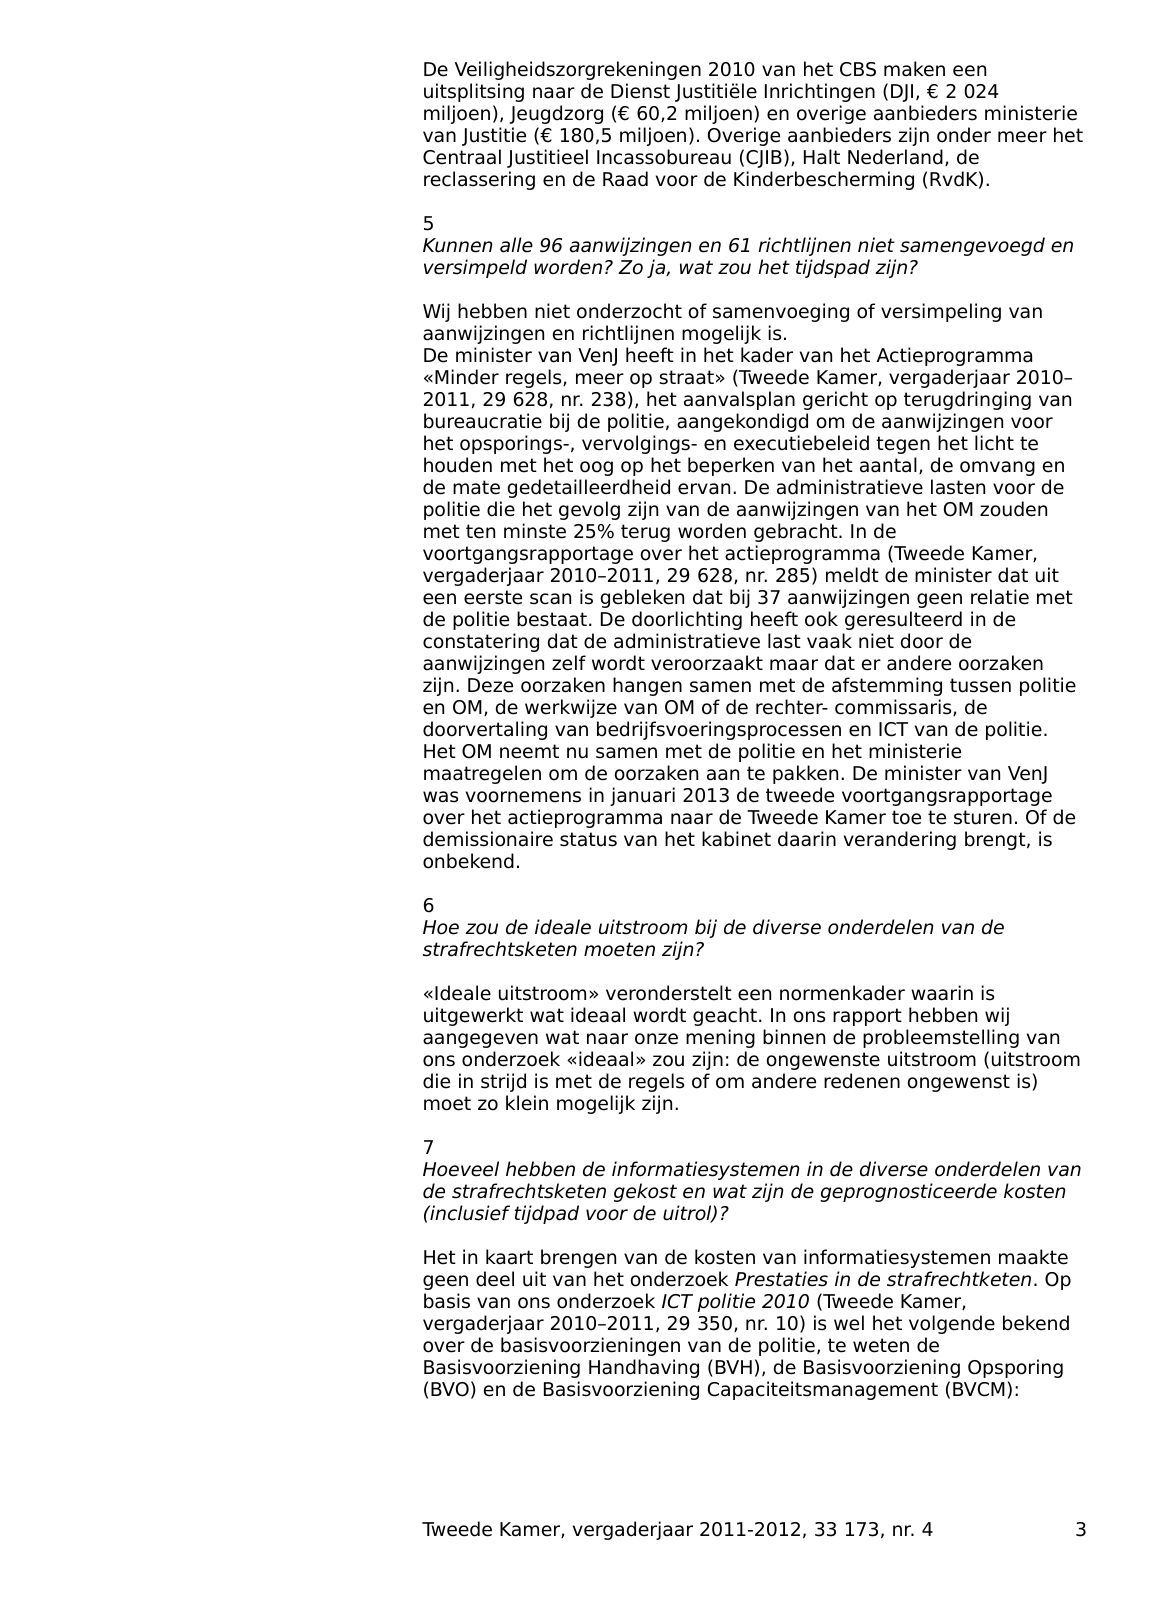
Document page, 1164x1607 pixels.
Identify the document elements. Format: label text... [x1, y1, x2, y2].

text Het in kaart brengen van de kosten van informatiesystemen maakte geen deel uit van het onderzoek Prestaties in de strafrechtketen. Op basis van ons onderzoek ICT politie 2010 (Tweede Kamer, vergaderjaar 2010–2011, 29 350, nr. 10) is wel het volgende bekend over de basisvoorzieningen van de politie, te weten de Basisvoorziening Handhaving (BVH), de Basisvoorziening Opsporing (BVO) en de Basisvoorziening Capaciteitsmanagement (BVCM): [422, 1247, 1087, 1401]
text 6 [422, 895, 1087, 917]
text Wij hebben niet onderzocht of samenvoeging of versimpeling van aanwijzingen en richtlijnen mogelijk is. [422, 301, 1087, 345]
text De Veiligheidszorgrekeningen 2010 van het CBS maken een uitsplitsing naar de Dienst Justitiële Inrichtingen (DJI, € 2 024 miljoen), Jeugdzorg (€ 60,2 miljoen) en overige aanbieders ministerie van Justitie (€ 180,5 miljoen). Overige aanbieders zijn onder meer het Centraal Justitieel Incassobureau (CJIB), Halt Nederland, de reclassering en de Raad voor de Kinderbescherming (RvdK). [422, 59, 1087, 191]
text 7 [422, 1137, 1087, 1159]
text De minister van VenJ heeft in het kader van het Actieprogramma «Minder regels, meer op straat» (Tweede Kamer, vergaderjaar 2010–2011, 29 628, nr. 238), het aanvalsplan gericht op terugdringing van bureaucratie bij de politie, aangekondigd om de aanwijzingen voor het opsporings-, vervolgings- en executiebeleid tegen het licht te houden met het oog op het beperken van het aantal, de omvang en de mate gedetailleerdheid ervan. De administratieve lasten voor de politie die het gevolg zijn van de aanwijzingen van het OM zouden met ten minste 25% terug worden gebracht. In de voortgangsrapportage over het actieprogramma (Tweede Kamer, vergaderjaar 2010–2011, 29 628, nr. 285) meldt de minister dat uit een eerste scan is gebleken dat bij 37 aanwijzingen geen relatie met de politie bestaat. De doorlichting heeft ook geresulteerd in de constatering dat de administratieve last vaak niet door de aanwijzingen zelf wordt veroorzaakt maar dat er andere oorzaken zijn. Deze oorzaken hangen samen met de afstemming tussen politie en OM, de werkwijze van OM of de rechter- commissaris, de doorvertaling van bedrijfsvoeringsprocessen en ICT van de politie. Het OM neemt nu samen met de politie en het ministerie maatregelen om de oorzaken aan te pakken. De minister van VenJ was voornemens in januari 2013 de tweede voortgangsrapportage over het actieprogramma naar de Tweede Kamer toe te sturen. Of de demissionaire status van het kabinet daarin verandering brengt, is onbekend. [422, 345, 1087, 873]
text 5 [422, 213, 1087, 235]
text «Ideale uitstroom» veronderstelt een normenkader waarin is uitgewerkt wat ideaal wordt geacht. In ons rapport hebben wij aangegeven wat naar onze mening binnen de probleemstelling van ons onderzoek «ideaal» zou zijn: de ongewenste uitstroom (uitstroom die in strijd is met de regels of om andere redenen ongewenst is) moet zo klein mogelijk zijn. [422, 983, 1087, 1115]
text Hoeveel hebben de informatiesystemen in de diverse onderdelen van de strafrechtsketen gekost en wat zijn de geprognosticeerde kosten (inclusief tijdpad voor de uitrol)? [422, 1159, 1087, 1225]
text Kunnen alle 96 aanwijzingen en 61 richtlijnen niet samengevoegd en versimpeld worden? Zo ja, wat zou het tijdspad zijn? [422, 235, 1087, 279]
text Hoe zou de ideale uitstroom bij de diverse onderdelen van de strafrechtsketen moeten zijn? [422, 917, 1087, 961]
